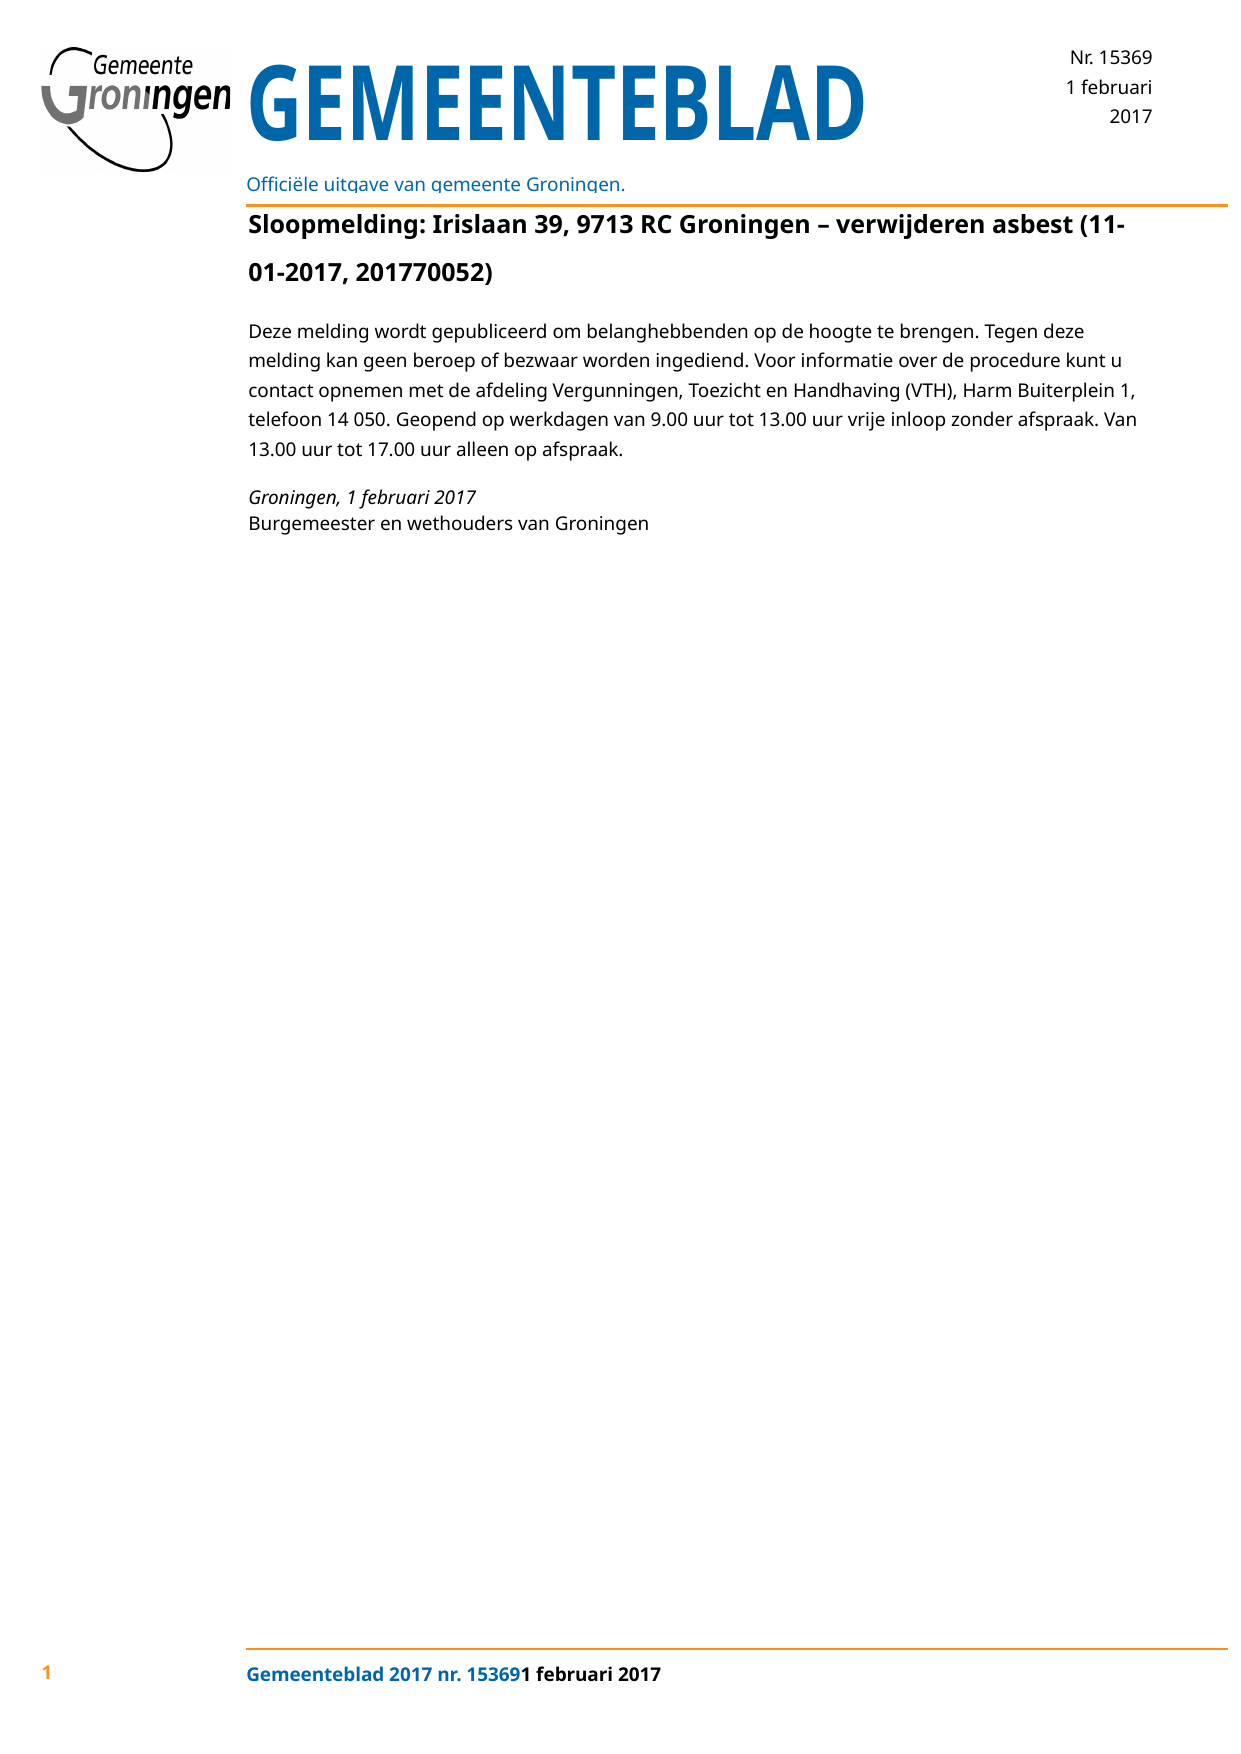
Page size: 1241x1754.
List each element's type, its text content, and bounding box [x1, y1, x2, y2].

text Deze melding wordt gepubliceerd om belanghebbenden op de hoogte te brengen. Tegen deze melding kan geen beroep of bezwaar worden ingediend. Voor informatie over de procedure kunt u contact opnemen met de afdeling Vergunningen, Toezicht en Handhaving (VTH), Harm Buiterplein 1, telefoon 14 050. Geopend op werkdagen van 9.00 uur tot 13.00 uur vrije inloop zonder afspraak. Van 13.00 uur tot 17.00 uur alleen op afspraak. [248, 318, 1152, 462]
text Burgemeester en wethouders van Groningen [248, 510, 1152, 536]
text Sloopmelding: Irislaan 39, 9713 RC Groningen – verwijderen asbest (11-01-2017, 201770052) [248, 207, 1152, 288]
picture [41, 47, 231, 172]
text Groningen, 1 februari 2017 [248, 484, 1152, 510]
